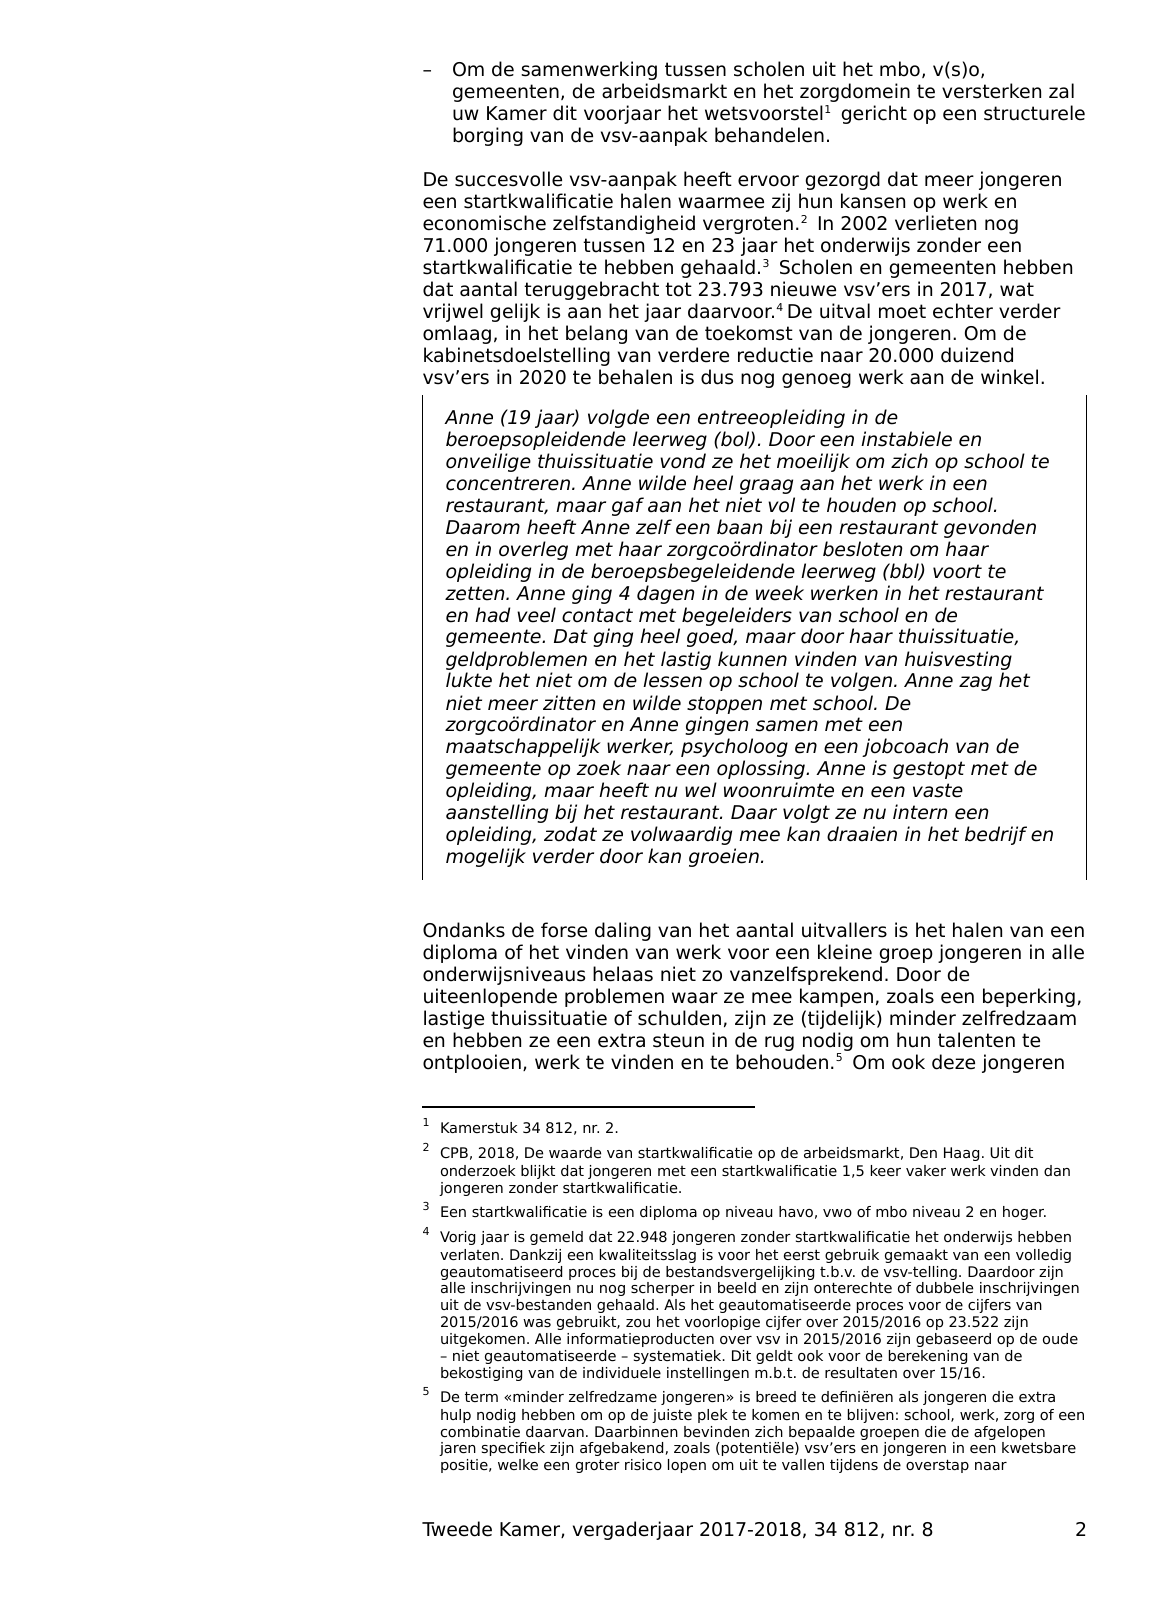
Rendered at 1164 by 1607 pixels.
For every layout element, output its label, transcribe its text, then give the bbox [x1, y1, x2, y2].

text De succesvolle vsv-aanpak heeft ervoor gezorgd dat meer jongeren een startkwalificatie halen waarmee zij hun kansen op werk en economische zelfstandigheid vergroten. In 2002 verlieten nog 71.000 jongeren tussen 12 en 23 jaar het onderwijs zonder een startkwalificatie te hebben gehaald. Scholen en gemeenten hebben dat aantal teruggebracht tot 23.793 nieuwe vsv’ers in 2017, wat vrijwel gelijk is aan het jaar daarvoor.De uitval moet echter verder omlaag, in het belang van de toekomst van de jongeren. Om de kabinetsdoelstelling van verdere reductie naar 20.000 duizend vsv’ers in 2020 te behalen is dus nog genoeg werk aan de winkel. [422, 169, 1087, 389]
text Ondanks de forse daling van het aantal uitvallers is het halen van een diploma of het vinden van werk voor een kleine groep jongeren in alle onderwijsniveaus helaas niet zo vanzelfsprekend. Door de uiteenlopende problemen waar ze mee kampen, zoals een beperking, lastige thuissituatie of schulden, zijn ze (tijdelijk) minder zelfredzaam en hebben ze een extra steun in de rug nodig om hun talenten te ontplooien, werk te vinden en te behouden. Om ook deze jongeren [422, 920, 1087, 1074]
text De term «minder zelfredzame jongeren» is breed te definiëren als jongeren die extra hulp nodig hebben om op de juiste plek te komen en te blijven: school, werk, zorg of een combinatie daarvan. Daarbinnen bevinden zich bepaalde groepen die de afgelopen jaren specifiek zijn afgebakend, zoals (potentiële) vsv’ers en jongeren in een kwetsbare positie, welke een groter risico lopen om uit te vallen tijdens de overstap naar [422, 1385, 1087, 1474]
text Kamerstuk 34 812, nr. 2. [422, 1116, 1087, 1138]
table_header Anne (19 jaar) volgde een entreeopleiding in de beroepsopleidende leerweg (bol). Door een instabiele en onveilige thuissituatie vond ze het moeilijk om zich op school te concentreren. Anne wilde heel graag aan het werk in een restaurant, maar gaf aan het niet vol te houden op school. Daarom heeft Anne zelf een baan bij een restaurant gevonden en in overleg met haar zorgcoördinator besloten om haar opleiding in de beroepsbegeleidende leerweg (bbl) voort te zetten. Anne ging 4 dagen in de week werken in het restaurant en had veel contact met begeleiders van school en de gemeente. Dat ging heel goed, maar door haar thuissituatie, geldproblemen en het lastig kunnen vinden van huisvesting lukte het niet om de lessen op school te volgen. Anne zag het niet meer zitten en wilde stoppen met school. De zorgcoördinator en Anne gingen samen met een maatschappelijk werker, psycholoog en een jobcoach van de gemeente op zoek naar een oplossing. Anne is gestopt met de opleiding, maar heeft nu wel woonruimte en een vaste aanstelling bij het restaurant. Daar volgt ze nu intern een opleiding, zodat ze volwaardig mee kan draaien in het bedrijf en mogelijk verder door kan groeien. [423, 395, 1086, 880]
text Vorig jaar is gemeld dat 22.948 jongeren zonder startkwalificatie het onderwijs hebben verlaten. Dankzij een kwaliteitsslag is voor het eerst gebruik gemaakt van een volledig geautomatiseerd proces bij de bestandsvergelijking t.b.v. de vsv-telling. Daardoor zijn alle inschrijvingen nu nog scherper in beeld en zijn onterechte of dubbele inschrijvingen uit de vsv-bestanden gehaald. Als het geautomatiseerde proces voor de cijfers van 2015/2016 was gebruikt, zou het voorlopige cijfer over 2015/2016 op 23.522 zijn uitgekomen. Alle informatieproducten over vsv in 2015/2016 zijn gebaseerd op de oude – niet geautomatiseerde – systematiek. Dit geldt ook voor de berekening van de bekostiging van de individuele instellingen m.b.t. de resultaten over 15/16. [422, 1225, 1087, 1382]
text CPB, 2018, De waarde van startkwalificatie op de arbeidsmarkt, Den Haag. Uit dit onderzoek blijkt dat jongeren met een startkwalificatie 1,5 keer vaker werk vinden dan jongeren zonder startkwalificatie. [422, 1141, 1087, 1197]
text – Om de samenwerking tussen scholen uit het mbo, v(s)o, gemeenten, de arbeidsmarkt en het zorgdomein te versterken zal uw Kamer dit voorjaar het wetsvoorstel gericht op een structurele borging van de vsv-aanpak behandelen. [422, 59, 1087, 147]
text Een startkwalificatie is een diploma op niveau havo, vwo of mbo niveau 2 en hoger. [422, 1200, 1087, 1222]
